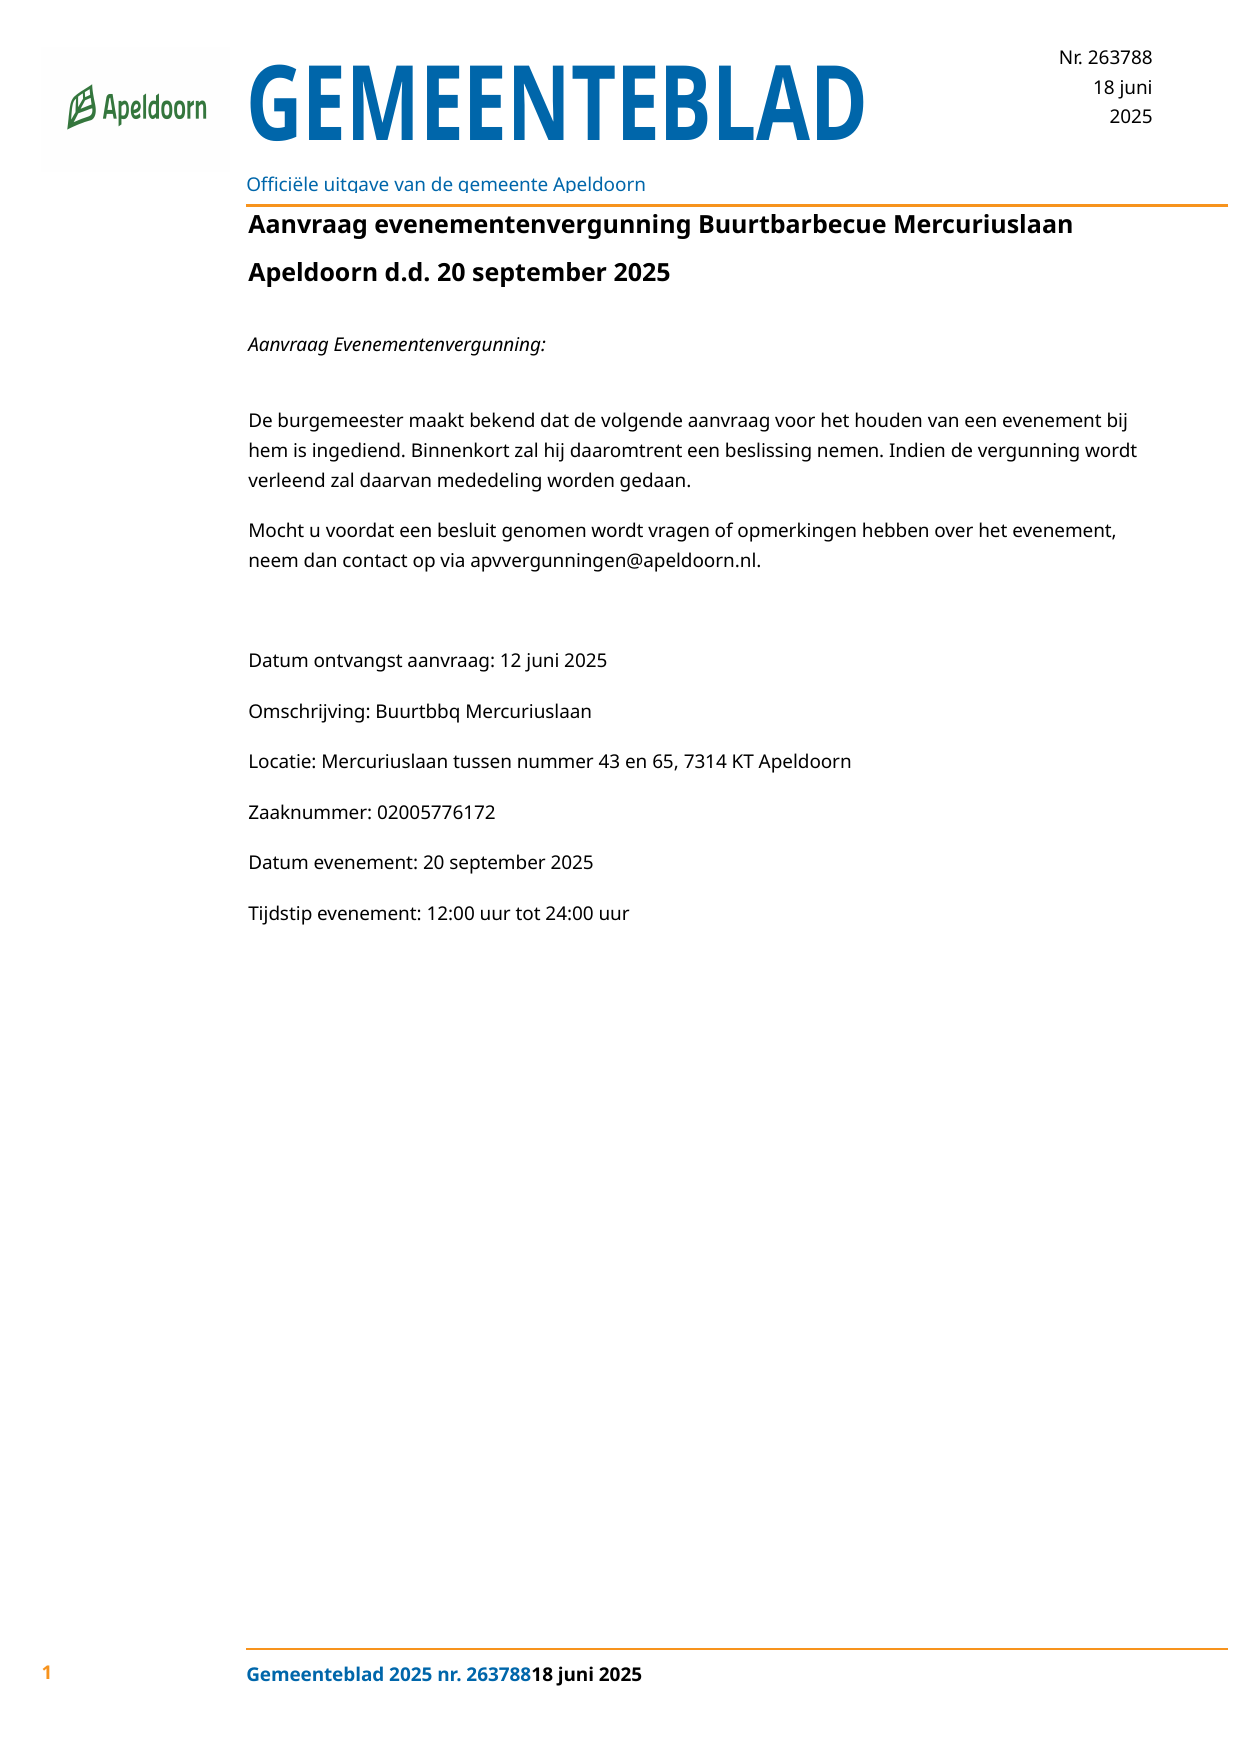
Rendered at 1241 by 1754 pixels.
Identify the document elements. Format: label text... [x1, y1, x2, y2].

text Zaaknummer: 02005776172 [248, 799, 1152, 824]
text Datum evenement: 20 september 2025 [248, 849, 1152, 875]
text Locatie: Mercuriuslaan tussen nummer 43 en 65, 7314 KT Apeldoorn [248, 748, 1152, 774]
picture [41, 47, 231, 172]
text De burgemeester maakt bekend dat de volgende aanvraag voor het houden van een evenement bij hem is ingediend. Binnenkort zal hij daaromtrent een beslissing nemen. Indien de vergunning wordt verleend zal daarvan mededeling worden gedaan. [248, 408, 1152, 492]
text Tijdstip evenement: 12:00 uur tot 24:00 uur [248, 900, 1152, 925]
text Aanvraag Evenementenvergunning: [248, 331, 1152, 357]
text Mocht u voordat een besluit genomen wordt vragen of opmerkingen hebben over het evenement, neem dan contact op via apvvergunningen@apeldoorn.nl. [248, 517, 1152, 572]
text Datum ontvangst aanvraag: 12 juni 2025 [248, 648, 1152, 673]
text Aanvraag evenementenvergunning Buurtbarbecue Mercuriuslaan Apeldoorn d.d. 20 september 2025 [248, 207, 1152, 288]
text Omschrijving: Buurtbbq Mercuriuslaan [248, 698, 1152, 724]
